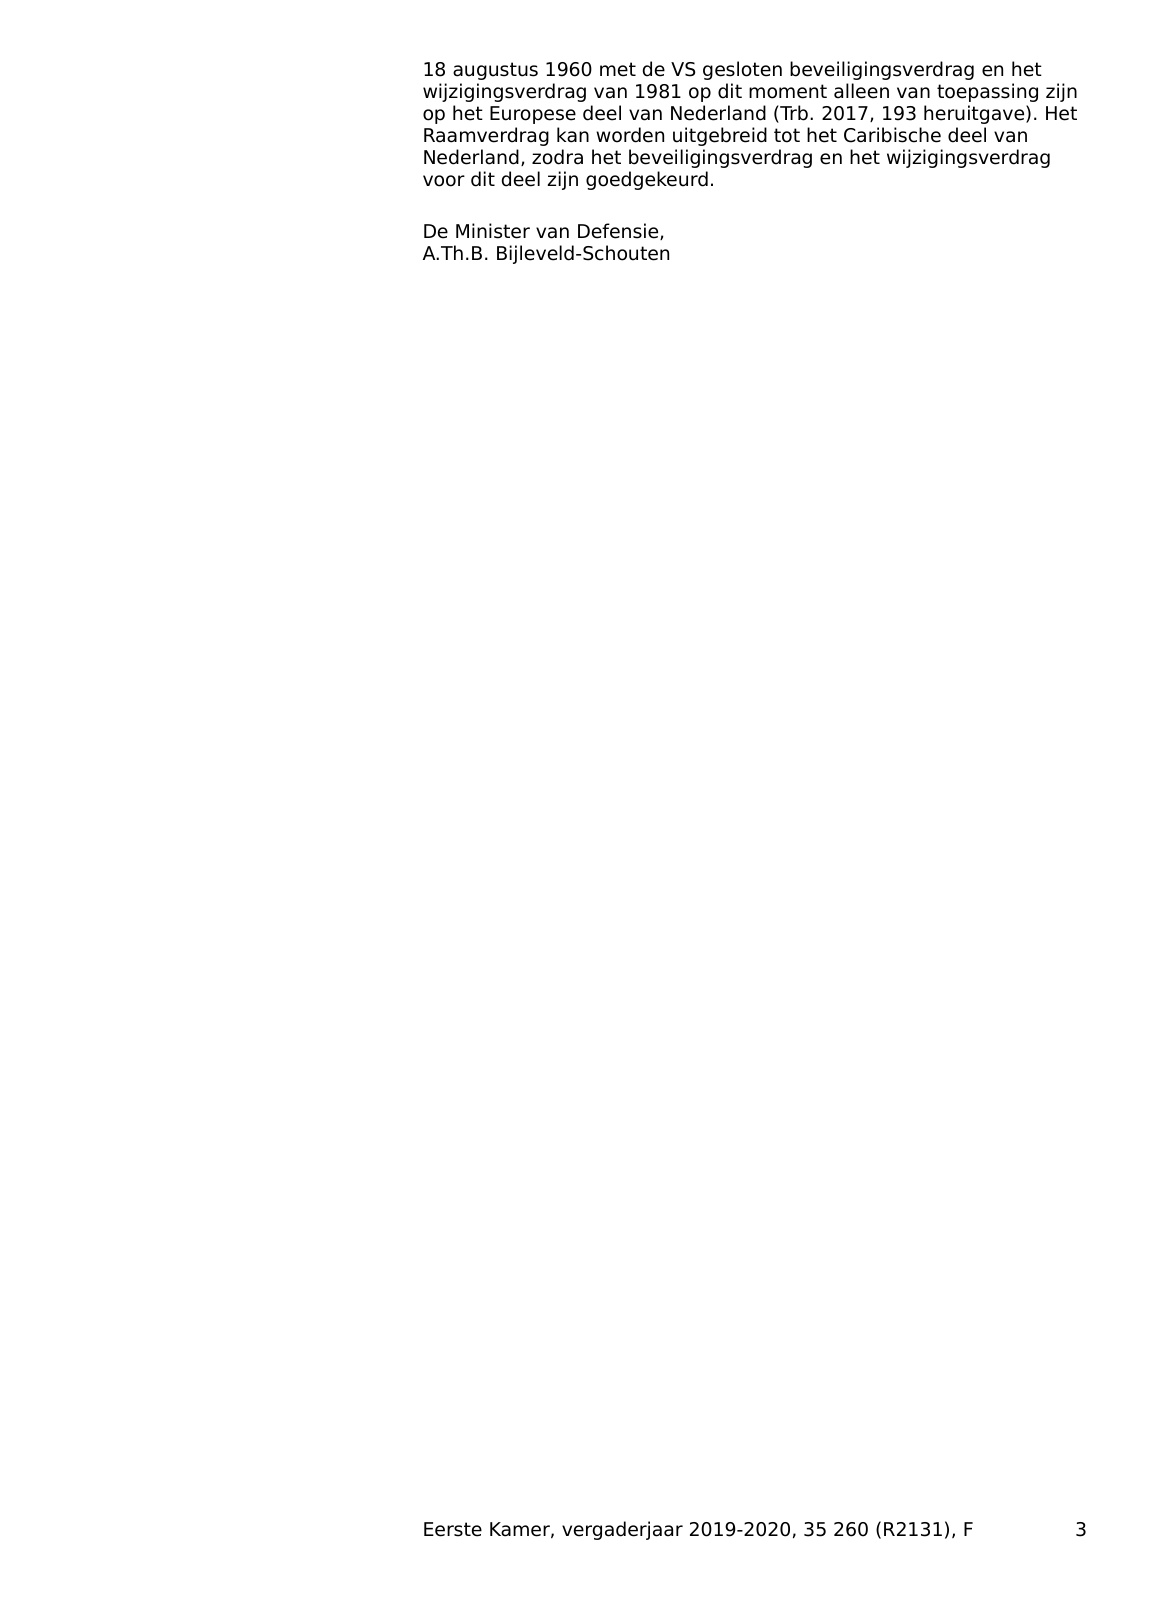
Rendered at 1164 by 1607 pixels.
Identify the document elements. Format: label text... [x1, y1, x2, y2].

text De Minister van Defensie, A.Th.B. Bijleveld-Schouten [422, 221, 1087, 265]
text 18 augustus 1960 met de VS gesloten beveiligingsverdrag en het wijzigingsverdrag van 1981 op dit moment alleen van toepassing zijn op het Europese deel van Nederland (Trb. 2017, 193 heruitgave). Het Raamverdrag kan worden uitgebreid tot het Caribische deel van Nederland, zodra het beveiligingsverdrag en het wijzigingsverdrag voor dit deel zijn goedgekeurd. [422, 59, 1087, 191]
